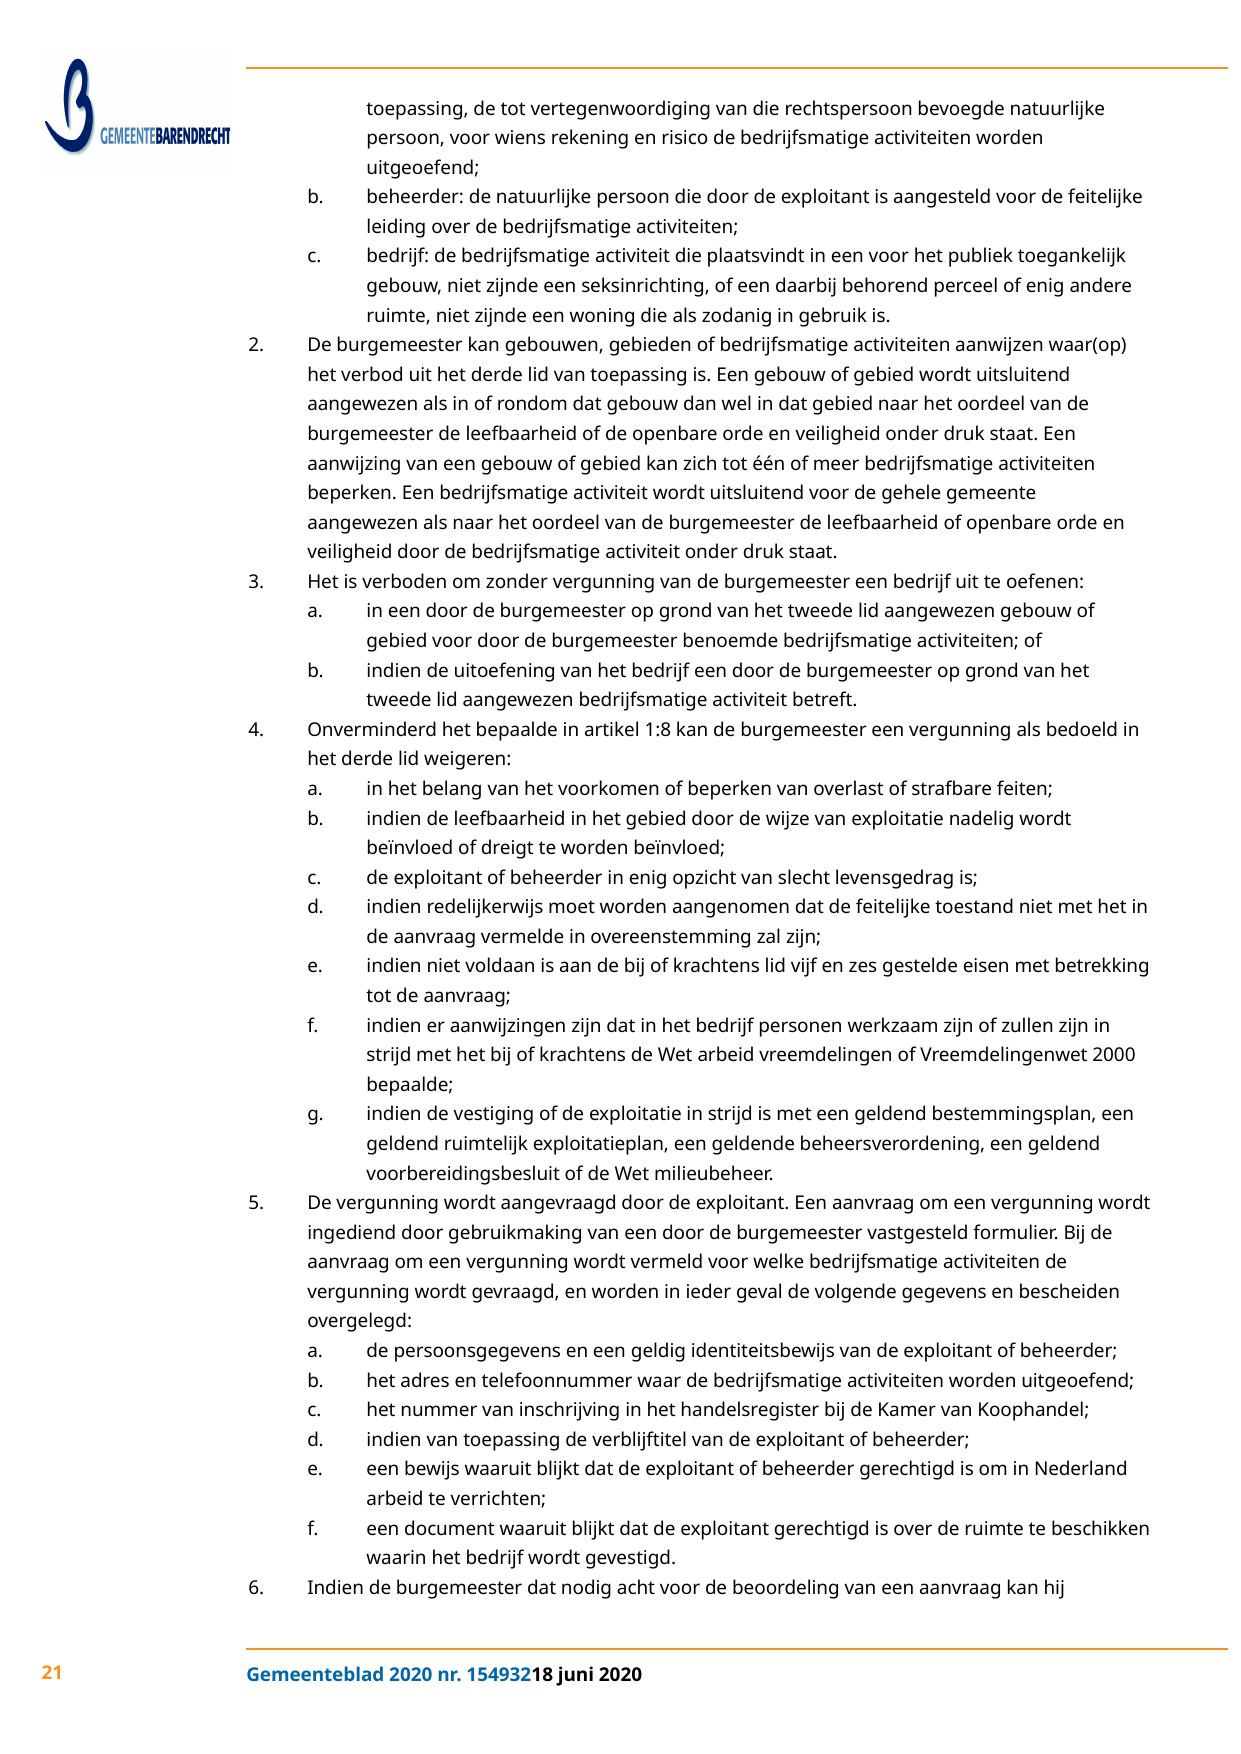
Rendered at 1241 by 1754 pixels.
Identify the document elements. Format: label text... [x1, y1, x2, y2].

list De vergunning wordt aangevraagd door de exploitant. Een aanvraag om een vergunning wordt ingediend door gebruikmaking van een door de burgemeester vastgesteld formulier. Bij de aanvraag om een vergunning wordt vermeld voor welke bedrijfsmatige activiteiten de vergunning wordt gevraagd, en worden in ieder geval de volgende gegevens en bescheiden overgelegd: [248, 1189, 1152, 1333]
list het adres en telefoonnummer waar de bedrijfsmatige activiteiten worden uitgeoefend; [307, 1367, 1152, 1393]
list een bewijs waaruit blijkt dat de exploitant of beheerder gerechtigd is om in Nederland arbeid te verrichten; [307, 1456, 1152, 1511]
list De burgemeester kan gebouwen, gebieden of bedrijfsmatige activiteiten aanwijzen waar(op) het verbod uit het derde lid van toepassing is. Een gebouw of gebied wordt uitsluitend aangewezen als in of rondom dat gebouw dan wel in dat gebied naar het oordeel van de burgemeester de leefbaarheid of de openbare orde en veiligheid onder druk staat. Een aanwijzing van een gebouw of gebied kan zich tot één of meer bedrijfsmatige activiteiten beperken. Een bedrijfsmatige activiteit wordt uitsluitend voor de gehele gemeente aangewezen als naar het oordeel van de burgemeester de leefbaarheid of openbare orde en veiligheid door de bedrijfsmatige activiteit onder druk staat. [248, 331, 1152, 564]
list een document waaruit blijkt dat de exploitant gerechtigd is over de ruimte te beschikken waarin het bedrijf wordt gevestigd. [307, 1515, 1152, 1570]
list Indien de burgemeester dat nodig acht voor de beoordeling van een aanvraag kan hij [248, 1574, 1152, 1600]
list indien de vestiging of de exploitatie in strijd is met een geldend bestemmingsplan, een geldend ruimtelijk exploitatieplan, een geldende beheersverordening, een geldend voorbereidingsbesluit of de Wet milieubeheer. [307, 1101, 1152, 1186]
list bedrijf: de bedrijfsmatige activiteit die plaatsvindt in een voor het publiek toegankelijk gebouw, niet zijnde een seksinrichting, of een daarbij behorend perceel of enig andere ruimte, niet zijnde een woning die als zodanig in gebruik is. [307, 243, 1152, 328]
list Het is verboden om zonder vergunning van de burgemeester een bedrijf uit te oefenen: [248, 568, 1152, 594]
list indien de uitoefening van het bedrijf een door de burgemeester op grond van het tweede lid aangewezen bedrijfsmatige activiteit betreft. [307, 657, 1152, 712]
list beheerder: de natuurlijke persoon die door de exploitant is aangesteld voor de feitelijke leiding over de bedrijfsmatige activiteiten; [307, 183, 1152, 239]
list indien redelijkerwijs moet worden aangenomen dat de feitelijke toestand niet met het in de aanvraag vermelde in overeenstemming zal zijn; [307, 893, 1152, 949]
list toepassing, de tot vertegenwoordiging van die rechtspersoon bevoegde natuurlijke persoon, voor wiens rekening en risico de bedrijfsmatige activiteiten worden uitgeoefend; [307, 95, 1152, 180]
list de exploitant of beheerder in enig opzicht van slecht levensgedrag is; [307, 864, 1152, 890]
list indien de leefbaarheid in het gebied door de wijze van exploitatie nadelig wordt beïnvloed of dreigt te worden beïnvloed; [307, 805, 1152, 860]
list indien niet voldaan is aan de bij of krachtens lid vijf en zes gestelde eisen met betrekking tot de aanvraag; [307, 953, 1152, 1008]
list in het belang van het voorkomen of beperken van overlast of strafbare feiten; [307, 775, 1152, 801]
picture [41, 47, 231, 172]
list Onverminderd het bepaalde in artikel 1:8 kan de burgemeester een vergunning als bedoeld in het derde lid weigeren: [248, 716, 1152, 771]
list indien van toepassing de verblijftitel van de exploitant of beheerder; [307, 1426, 1152, 1452]
list indien er aanwijzingen zijn dat in het bedrijf personen werkzaam zijn of zullen zijn in strijd met het bij of krachtens de Wet arbeid vreemdelingen of Vreemdelingenwet 2000 bepaalde; [307, 1012, 1152, 1097]
list in een door de burgemeester op grond van het tweede lid aangewezen gebouw of gebied voor door de burgemeester benoemde bedrijfsmatige activiteiten; of [307, 598, 1152, 653]
list de persoonsgegevens en een geldig identiteitsbewijs van de exploitant of beheerder; [307, 1337, 1152, 1363]
list het nummer van inschrijving in het handelsregister bij de Kamer van Koophandel; [307, 1396, 1152, 1422]
